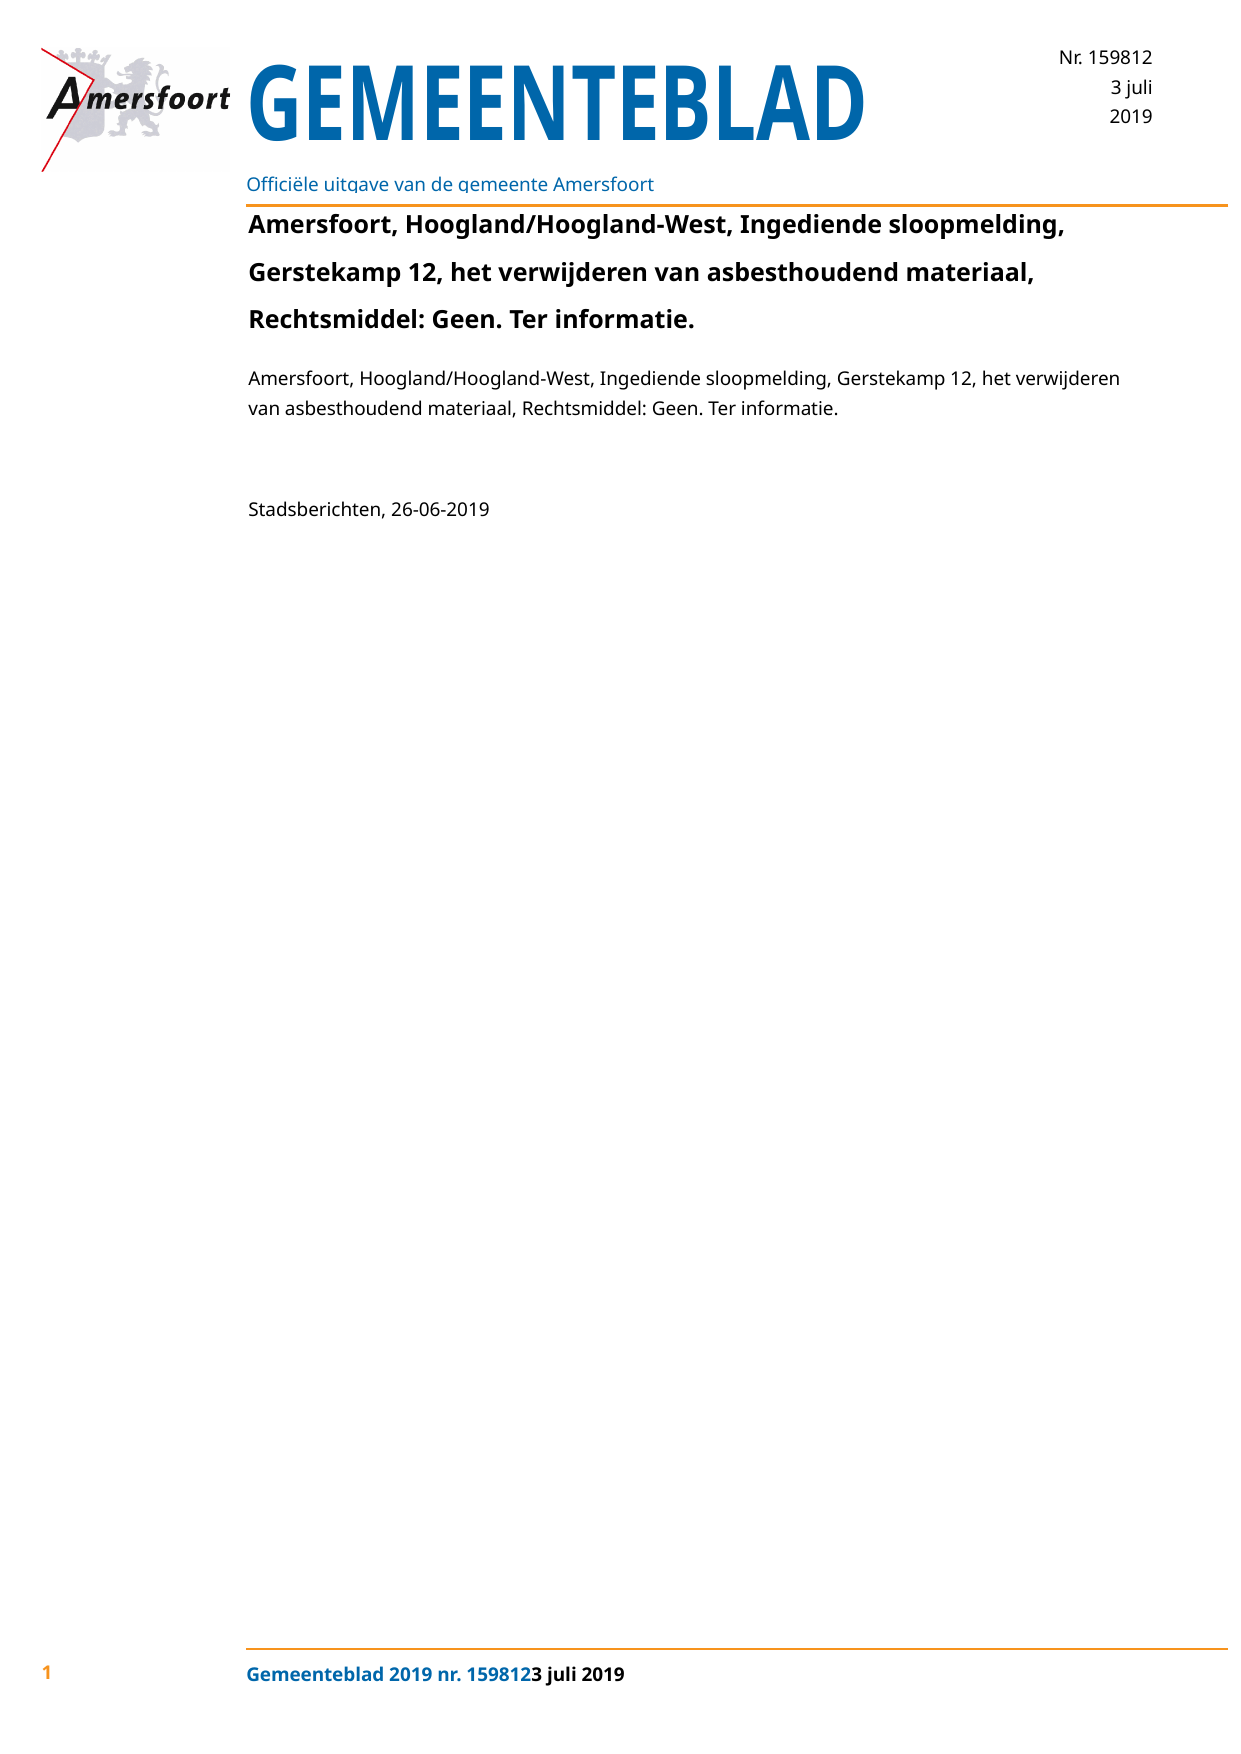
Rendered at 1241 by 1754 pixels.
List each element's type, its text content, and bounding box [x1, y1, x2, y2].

text Amersfoort, Hoogland/Hoogland-West, Ingediende sloopmelding, Gerstekamp 12, het verwijderen van asbesthoudend materiaal, Rechtsmiddel: Geen. Ter informatie. [248, 366, 1152, 421]
picture [41, 47, 231, 172]
text Amersfoort, Hoogland/Hoogland-West, Ingediende sloopmelding, Gerstekamp 12, het verwijderen van asbesthoudend materiaal, Rechtsmiddel: Geen. Ter informatie. [248, 207, 1152, 336]
text Stadsberichten, 26-06-2019 [248, 496, 1152, 522]
